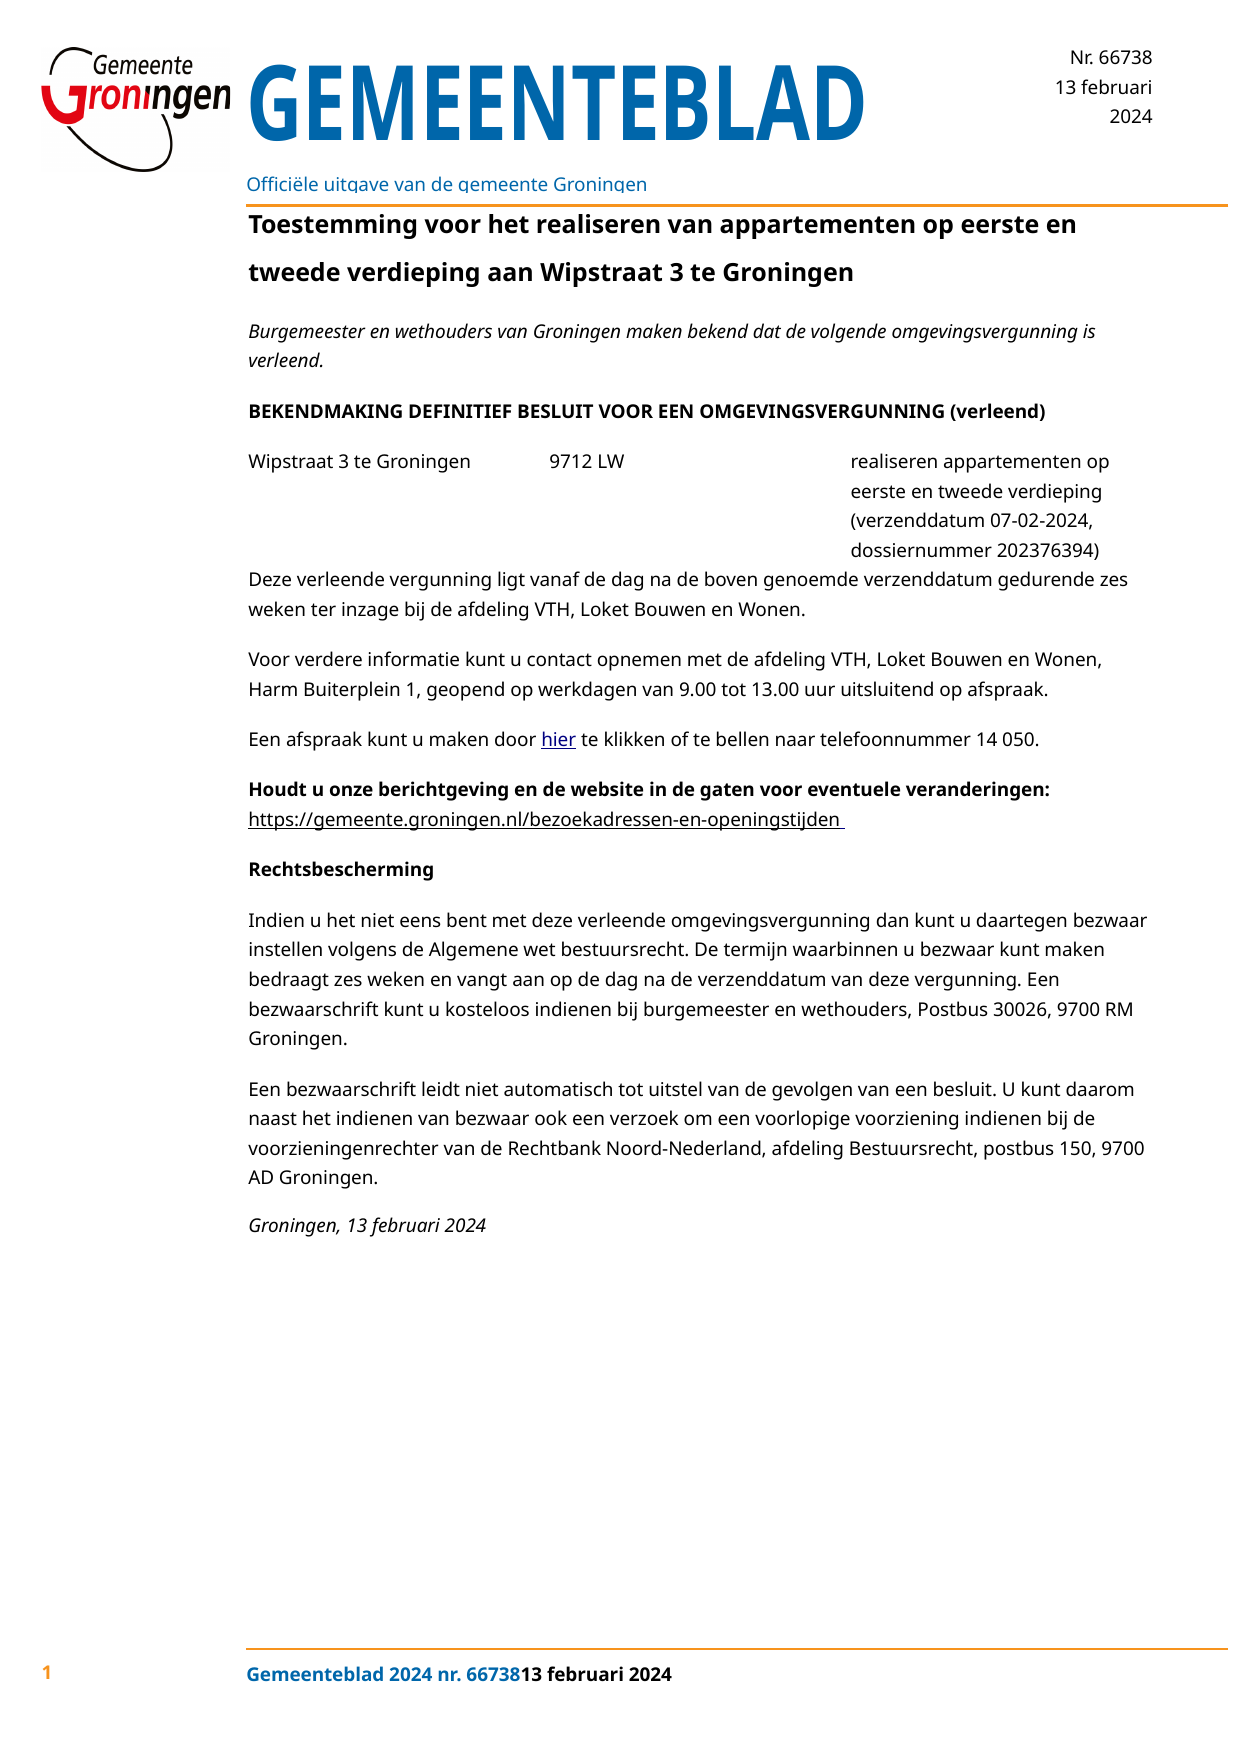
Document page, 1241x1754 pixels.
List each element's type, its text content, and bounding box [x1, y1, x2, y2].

text Indien u het niet eens bent met deze verleende omgevingsvergunning dan kunt u daartegen bezwaar instellen volgens de Algemene wet bestuursrecht. De termijn waarbinnen u bezwaar kunt maken bedraagt zes weken en vangt aan op de dag na de verzenddatum van deze vergunning. Een bezwaarschrift kunt u kosteloos indienen bij burgemeester en wethouders, Postbus 30026, 9700 RM Groningen. [248, 907, 1152, 1051]
table_header Wipstraat 3 te Groningen [248, 449, 549, 563]
text Voor verdere informatie kunt u contact opnemen met de afdeling VTH, Loket Bouwen en Wonen, Harm Buiterplein 1, geopend op werkdagen van 9.00 tot 13.00 uur uitsluitend op afspraak. [248, 646, 1152, 701]
table_header realiseren appartementen op eerste en tweede verdieping (verzenddatum 07-02-2024, dossiernummer 202376394) [850, 449, 1152, 563]
text Toestemming voor het realiseren van appartementen op eerste en tweede verdieping aan Wipstraat 3 te Groningen [248, 207, 1152, 288]
text Houdt u onze berichtgeving en de website in de gaten voor eventuele veranderingen: https://gemeente.groningen.nl/bezoekadressen-en-openingstijden [248, 777, 1152, 832]
picture [41, 47, 231, 172]
text Deze verleende vergunning ligt vanaf de dag na de boven genoemde verzenddatum gedurende zes weken ter inzage bij de afdeling VTH, Loket Bouwen en Wonen. [248, 566, 1152, 621]
text Een bezwaarschrift leidt niet automatisch tot uitstel van de gevolgen van een besluit. U kunt daarom naast het indienen van bezwaar ook een verzoek om een voorlopige voorziening indienen bij de voorzieningenrechter van de Rechtbank Noord-Nederland, afdeling Bestuursrecht, postbus 150, 9700 AD Groningen. [248, 1076, 1152, 1190]
text BEKENDMAKING DEFINITIEF BESLUIT VOOR EEN OMGEVINGSVERGUNNING (verleend) [248, 398, 1152, 424]
table_header 9712 LW [549, 449, 850, 563]
text Rechtsbescherming [248, 857, 1152, 882]
text Burgemeester en wethouders van Groningen maken bekend dat de volgende omgevingsvergunning is verleend. [248, 318, 1152, 373]
text Een afspraak kunt u maken door hier te klikken of te bellen naar telefoonnummer 14 050. [248, 726, 1152, 752]
text Groningen, 13 februari 2024 [248, 1212, 1152, 1238]
